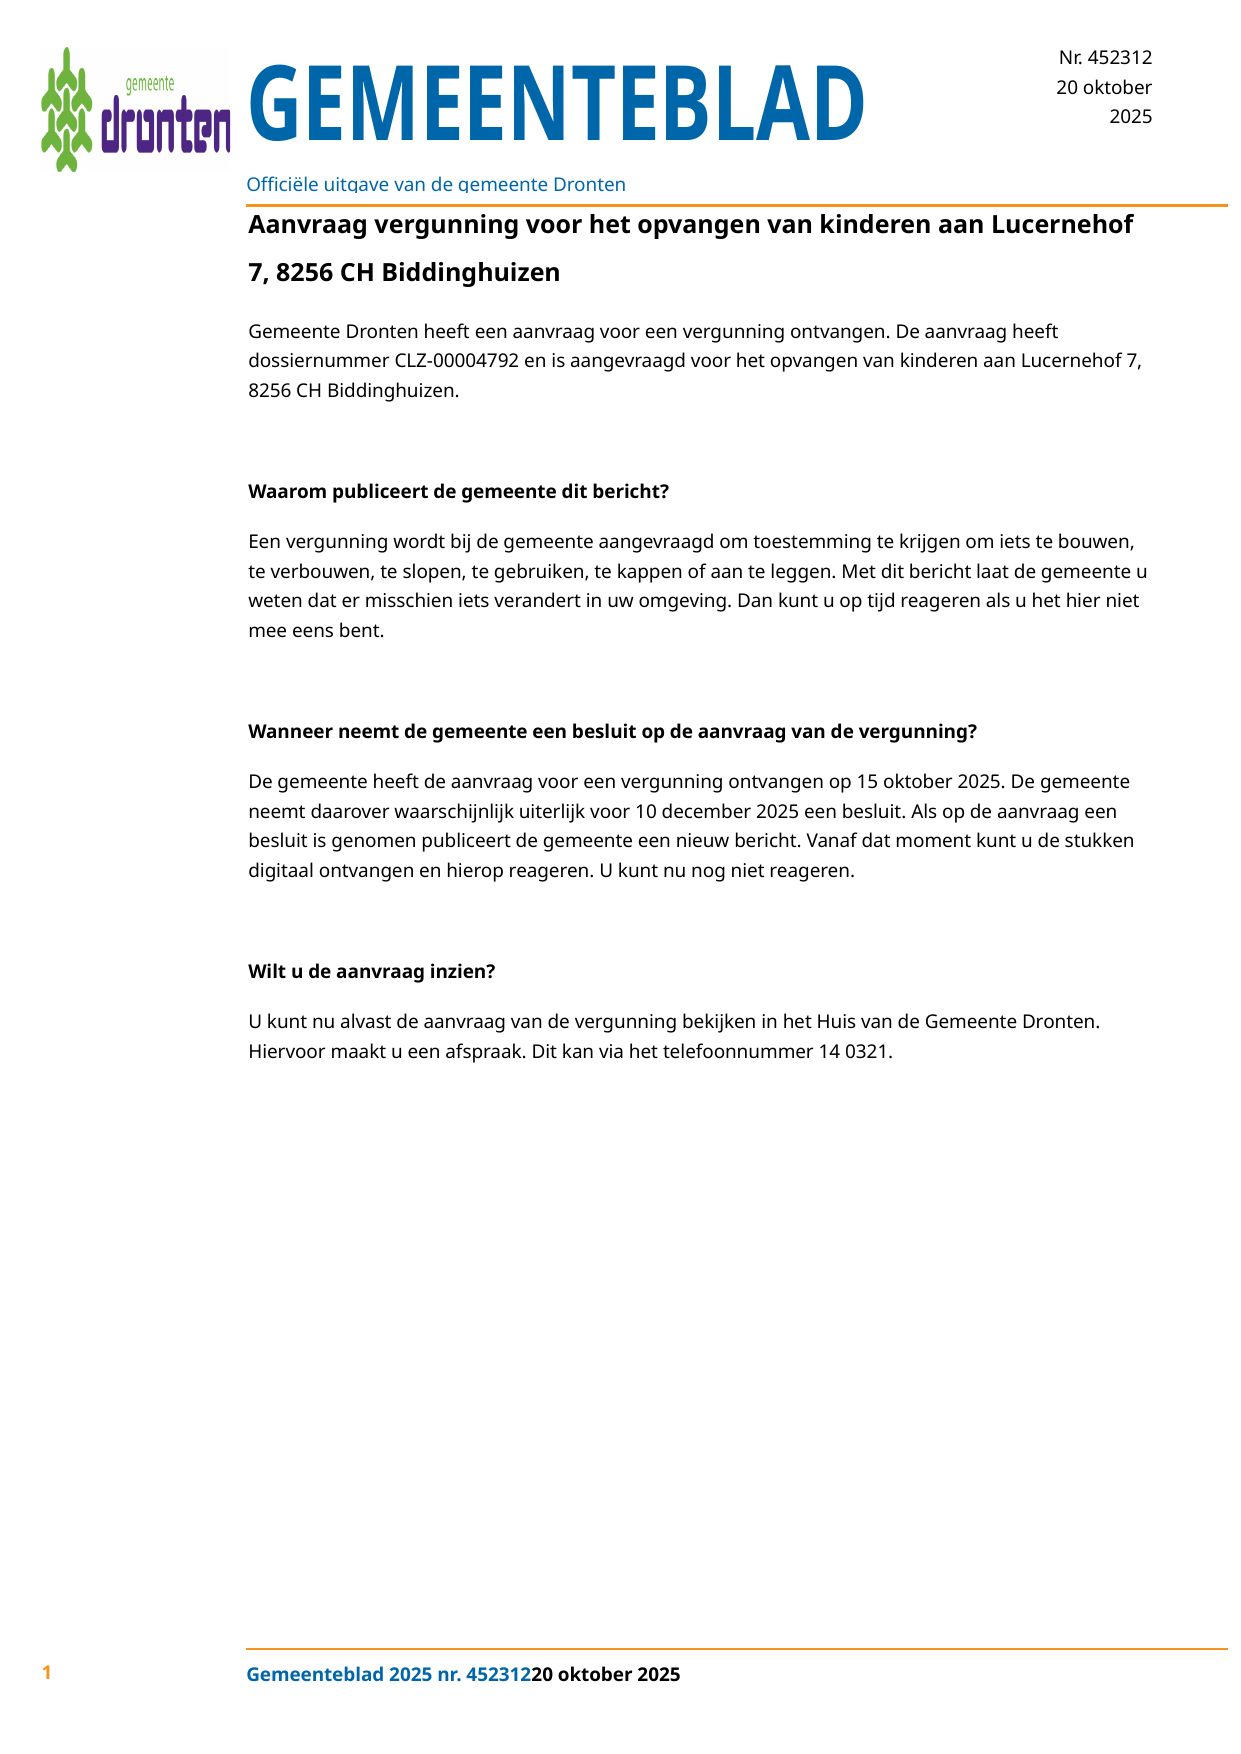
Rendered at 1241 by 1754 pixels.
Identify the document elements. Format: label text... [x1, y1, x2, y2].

text Wanneer neemt de gemeente een besluit op de aanvraag van de vergunning? [248, 718, 1152, 744]
text Waarom publiceert de gemeente dit bericht? [248, 478, 1152, 504]
text Aanvraag vergunning voor het opvangen van kinderen aan Lucernehof 7, 8256 CH Biddinghuizen [248, 207, 1152, 288]
text Gemeente Dronten heeft een aanvraag voor een vergunning ontvangen. De aanvraag heeft dossiernummer CLZ-00004792 en is aangevraagd voor het opvangen van kinderen aan Lucernehof 7, 8256 CH Biddinghuizen. [248, 318, 1152, 403]
text U kunt nu alvast de aanvraag van de vergunning bekijken in het Huis van de Gemeente Dronten. Hiervoor maakt u een afspraak. Dit kan via het telefoonnummer 14 0321. [248, 1008, 1152, 1064]
text Een vergunning wordt bij de gemeente aangevraagd om toestemming te krijgen om iets te bouwen, te verbouwen, te slopen, te gebruiken, te kappen of aan te leggen. Met dit bericht laat de gemeente u weten dat er misschien iets verandert in uw omgeving. Dan kunt u op tijd reageren als u het hier niet mee eens bent. [248, 528, 1152, 643]
picture [41, 47, 231, 172]
text De gemeente heeft de aanvraag voor een vergunning ontvangen op 15 oktober 2025. De gemeente neemt daarover waarschijnlijk uiterlijk voor 10 december 2025 een besluit. Als op de aanvraag een besluit is genomen publiceert de gemeente een nieuw bericht. Vanaf dat moment kunt u de stukken digitaal ontvangen en hierop reageren. U kunt nu nog niet reageren. [248, 768, 1152, 883]
text Wilt u de aanvraag inzien? [248, 958, 1152, 984]
